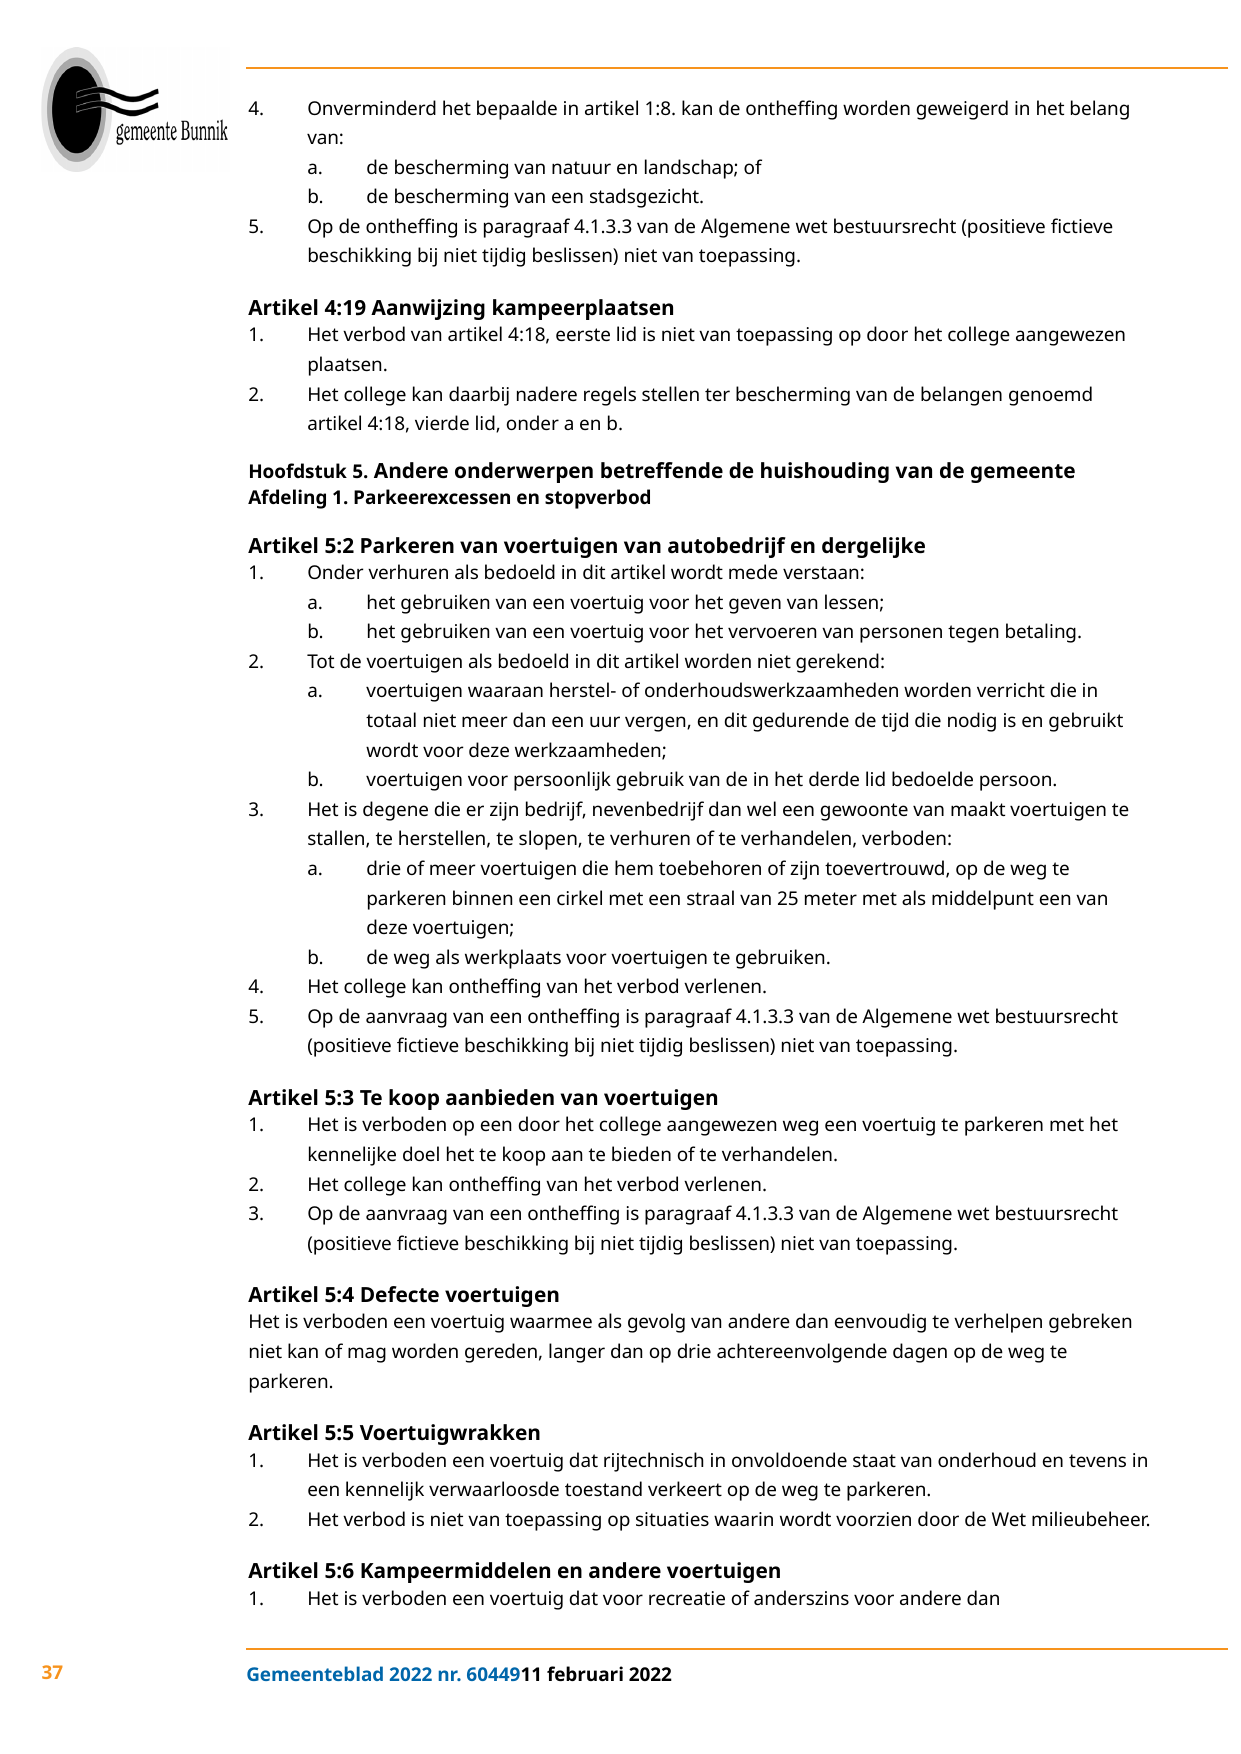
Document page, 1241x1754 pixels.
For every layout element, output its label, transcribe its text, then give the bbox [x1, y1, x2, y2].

list de weg als werkplaats voor voertuigen te gebruiken. [307, 944, 1152, 970]
list Het is verboden een voertuig dat rijtechnisch in onvoldoende staat van onderhoud en tevens in een kennelijk verwaarloosde toestand verkeert op de weg te parkeren. [248, 1447, 1152, 1502]
text Hoofdstuk 5. Andere onderwerpen betreffende de huishouding van de gemeente [248, 456, 1152, 484]
picture [41, 47, 231, 172]
list Het verbod van artikel 4:18, eerste lid is niet van toepassing op door het college aangewezen plaatsen. [248, 322, 1152, 377]
list drie of meer voertuigen die hem toebehoren of zijn toevertrouwd, op de weg te parkeren binnen een cirkel met een straal van 25 meter met als middelpunt een van deze voertuigen; [307, 855, 1152, 940]
list Op de ontheffing is paragraaf 4.1.3.3 van de Algemene wet bestuursrecht (positieve fictieve beschikking bij niet tijdig beslissen) niet van toepassing. [248, 213, 1152, 268]
list het gebruiken van een voertuig voor het vervoeren van personen tegen betaling. [307, 618, 1152, 644]
list Onder verhuren als bedoeld in dit artikel wordt mede verstaan: [248, 559, 1152, 585]
text Artikel 5:3 Te koop aanbieden van voertuigen [248, 1083, 1152, 1112]
list Op de aanvraag van een ontheffing is paragraaf 4.1.3.3 van de Algemene wet bestuursrecht (positieve fictieve beschikking bij niet tijdig beslissen) niet van toepassing. [248, 1200, 1152, 1256]
text Artikel 4:19 Aanwijzing kampeerplaatsen [248, 293, 1152, 322]
list Het is degene die er zijn bedrijf, nevenbedrijf dan wel een gewoonte van maakt voertuigen te stallen, te herstellen, te slopen, te verhuren of te verhandelen, verboden: [248, 796, 1152, 851]
text Artikel 5:6 Kampeermiddelen en andere voertuigen [248, 1556, 1152, 1585]
list voertuigen waaraan herstel- of onderhoudswerkzaamheden worden verricht die in totaal niet meer dan een uur vergen, en dit gedurende de tijd die nodig is en gebruikt wordt voor deze werkzaamheden; [307, 678, 1152, 763]
text Artikel 5:4 Defecte voertuigen [248, 1280, 1152, 1309]
list Het verbod is niet van toepassing op situaties waarin wordt voorzien door de Wet milieubeheer. [248, 1506, 1152, 1532]
list voertuigen voor persoonlijk gebruik van de in het derde lid bedoelde persoon. [307, 766, 1152, 792]
list Het college kan daarbij nadere regels stellen ter bescherming van de belangen genoemd artikel 4:18, vierde lid, onder a en b. [248, 381, 1152, 436]
list Het is verboden op een door het college aangewezen weg een voertuig te parkeren met het kennelijke doel het te koop aan te bieden of te verhandelen. [248, 1112, 1152, 1167]
list Het college kan ontheffing van het verbod verlenen. [248, 973, 1152, 999]
text Afdeling 1. Parkeerexcessen en stopverbod [248, 484, 1152, 510]
list Onverminderd het bepaalde in artikel 1:8. kan de ontheffing worden geweigerd in het belang van: [248, 95, 1152, 150]
text Artikel 5:5 Voertuigwrakken [248, 1418, 1152, 1447]
list Het college kan ontheffing van het verbod verlenen. [248, 1171, 1152, 1196]
list Tot de voertuigen als bedoeld in dit artikel worden niet gerekend: [248, 648, 1152, 674]
list Op de aanvraag van een ontheffing is paragraaf 4.1.3.3 van de Algemene wet bestuursrecht (positieve fictieve beschikking bij niet tijdig beslissen) niet van toepassing. [248, 1003, 1152, 1058]
list Het is verboden een voertuig dat voor recreatie of anderszins voor andere dan [248, 1585, 1152, 1611]
list de bescherming van een stadsgezicht. [307, 183, 1152, 209]
list de bescherming van natuur en landschap; of [307, 154, 1152, 180]
text Het is verboden een voertuig waarmee als gevolg van andere dan eenvoudig te verhelpen gebreken niet kan of mag worden gereden, langer dan op drie achtereenvolgende dagen op de weg te parkeren. [248, 1309, 1152, 1394]
text Artikel 5:2 Parkeren van voertuigen van autobedrijf en dergelijke [248, 531, 1152, 559]
list het gebruiken van een voertuig voor het geven van lessen; [307, 589, 1152, 615]
